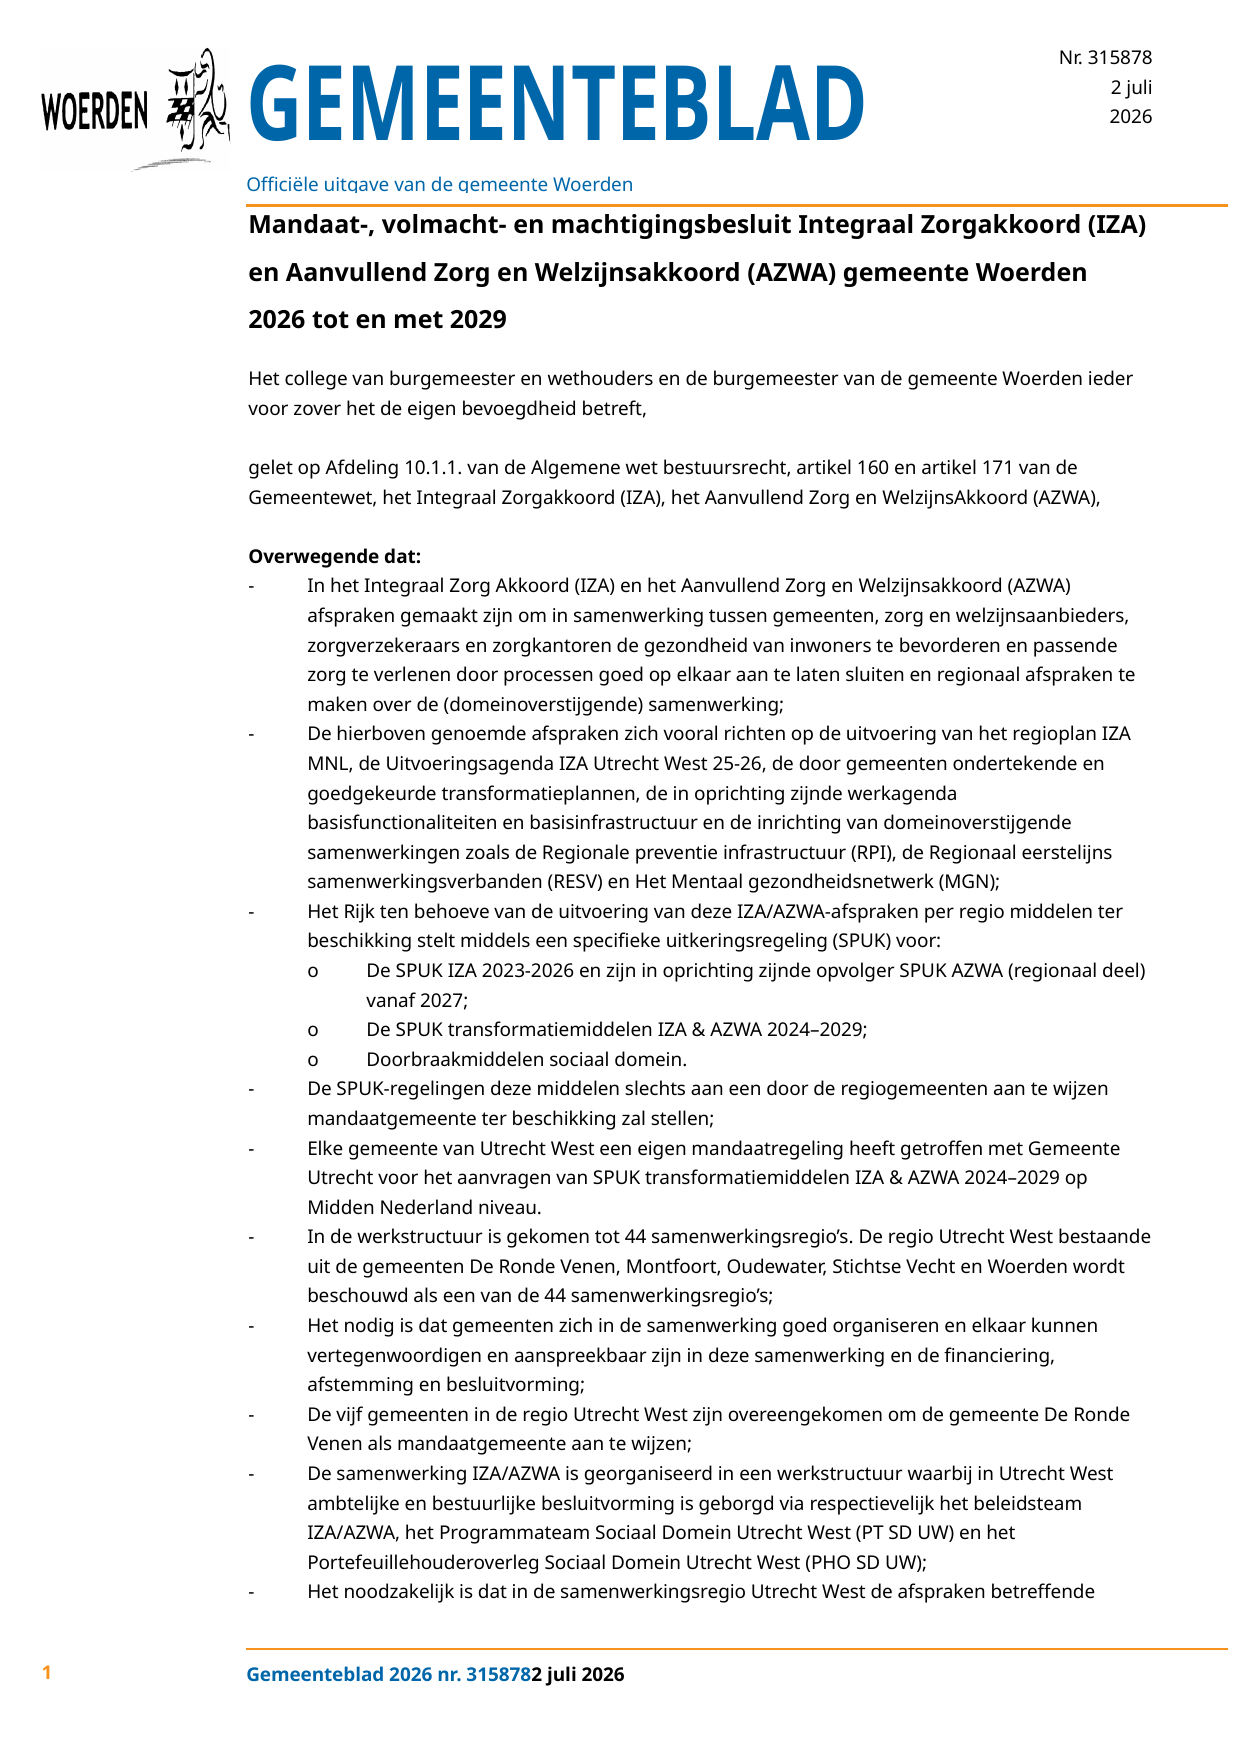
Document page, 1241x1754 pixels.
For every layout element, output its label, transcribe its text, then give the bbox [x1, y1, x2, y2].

text Mandaat-, volmacht- en machtigingsbesluit Integraal Zorgakkoord (IZA) en Aanvullend Zorg en Welzijnsakkoord (AZWA) gemeente Woerden 2026 tot en met 2029 [248, 207, 1152, 336]
list De SPUK transformatiemiddelen IZA & AZWA 2024–2029; [307, 1016, 1152, 1042]
list De SPUK IZA 2023-2026 en zijn in oprichting zijnde opvolger SPUK AZWA (regionaal deel) vanaf 2027; [307, 957, 1152, 1012]
list Het nodig is dat gemeenten zich in de samenwerking goed organiseren en elkaar kunnen vertegenwoordigen en aanspreekbaar zijn in deze samenwerking en de financiering, afstemming en besluitvorming; [248, 1312, 1152, 1397]
list Elke gemeente van Utrecht West een eigen mandaatregeling heeft getroffen met Gemeente Utrecht voor het aanvragen van SPUK transformatiemiddelen IZA & AZWA 2024–2029 op Midden Nederland niveau. [248, 1135, 1152, 1219]
list De samenwerking IZA/AZWA is georganiseerd in een werkstructuur waarbij in Utrecht West ambtelijke en bestuurlijke besluitvorming is geborgd via respectievelijk het beleidsteam IZA/AZWA, het Programmateam Sociaal Domein Utrecht West (PT SD UW) en het Portefeuillehouderoverleg Sociaal Domein Utrecht West (PHO SD UW); [248, 1460, 1152, 1574]
list De SPUK-regelingen deze middelen slechts aan een door de regiogemeenten aan te wijzen mandaatgemeente ter beschikking zal stellen; [248, 1076, 1152, 1131]
list De hierboven genoemde afspraken zich vooral richten op de uitvoering van het regioplan IZA MNL, de Uitvoeringsagenda IZA Utrecht West 25-26, de door gemeenten ondertekende en goedgekeurde transformatieplannen, de in oprichting zijnde werkagenda basisfunctionaliteiten en basisinfrastructuur en de inrichting van domeinoverstijgende samenwerkingen zoals de Regionale preventie infrastructuur (RPI), de Regionaal eerstelijns samenwerkingsverbanden (RESV) en Het Mentaal gezondheidsnetwerk (MGN); [248, 721, 1152, 894]
text Overwegende dat: [248, 543, 1152, 569]
list De vijf gemeenten in de regio Utrecht West zijn overeengekomen om de gemeente De Ronde Venen als mandaatgemeente aan te wijzen; [248, 1401, 1152, 1456]
text Het college van burgemeester en wethouders en de burgemeester van de gemeente Woerden ieder voor zover het de eigen bevoegdheid betreft, [248, 366, 1152, 421]
list In het Integraal Zorg Akkoord (IZA) en het Aanvullend Zorg en Welzijnsakkoord (AZWA) afspraken gemaakt zijn om in samenwerking tussen gemeenten, zorg en welzijnsaanbieders, zorgverzekeraars en zorgkantoren de gezondheid van inwoners te bevorderen en passende zorg te verlenen door processen goed op elkaar aan te laten sluiten en regionaal afspraken te maken over de (domeinoverstijgende) samenwerking; [248, 573, 1152, 717]
list Doorbraakmiddelen sociaal domein. [307, 1046, 1152, 1072]
text gelet op Afdeling 10.1.1. van de Algemene wet bestuursrecht, artikel 160 en artikel 171 van de Gemeentewet, het Integraal Zorgakkoord (IZA), het Aanvullend Zorg en WelzijnsAkkoord (AZWA), [248, 454, 1152, 509]
list In de werkstructuur is gekomen tot 44 samenwerkingsregio’s. De regio Utrecht West bestaande uit de gemeenten De Ronde Venen, Montfoort, Oudewater, Stichtse Vecht en Woerden wordt beschouwd als een van de 44 samenwerkingsregio’s; [248, 1223, 1152, 1308]
list Het Rijk ten behoeve van de uitvoering van deze IZA/AZWA-afspraken per regio middelen ter beschikking stelt middels een specifieke uitkeringsregeling (SPUK) voor: [248, 898, 1152, 953]
picture [41, 47, 231, 172]
list Het noodzakelijk is dat in de samenwerkingsregio Utrecht West de afspraken betreffende [248, 1578, 1152, 1604]
